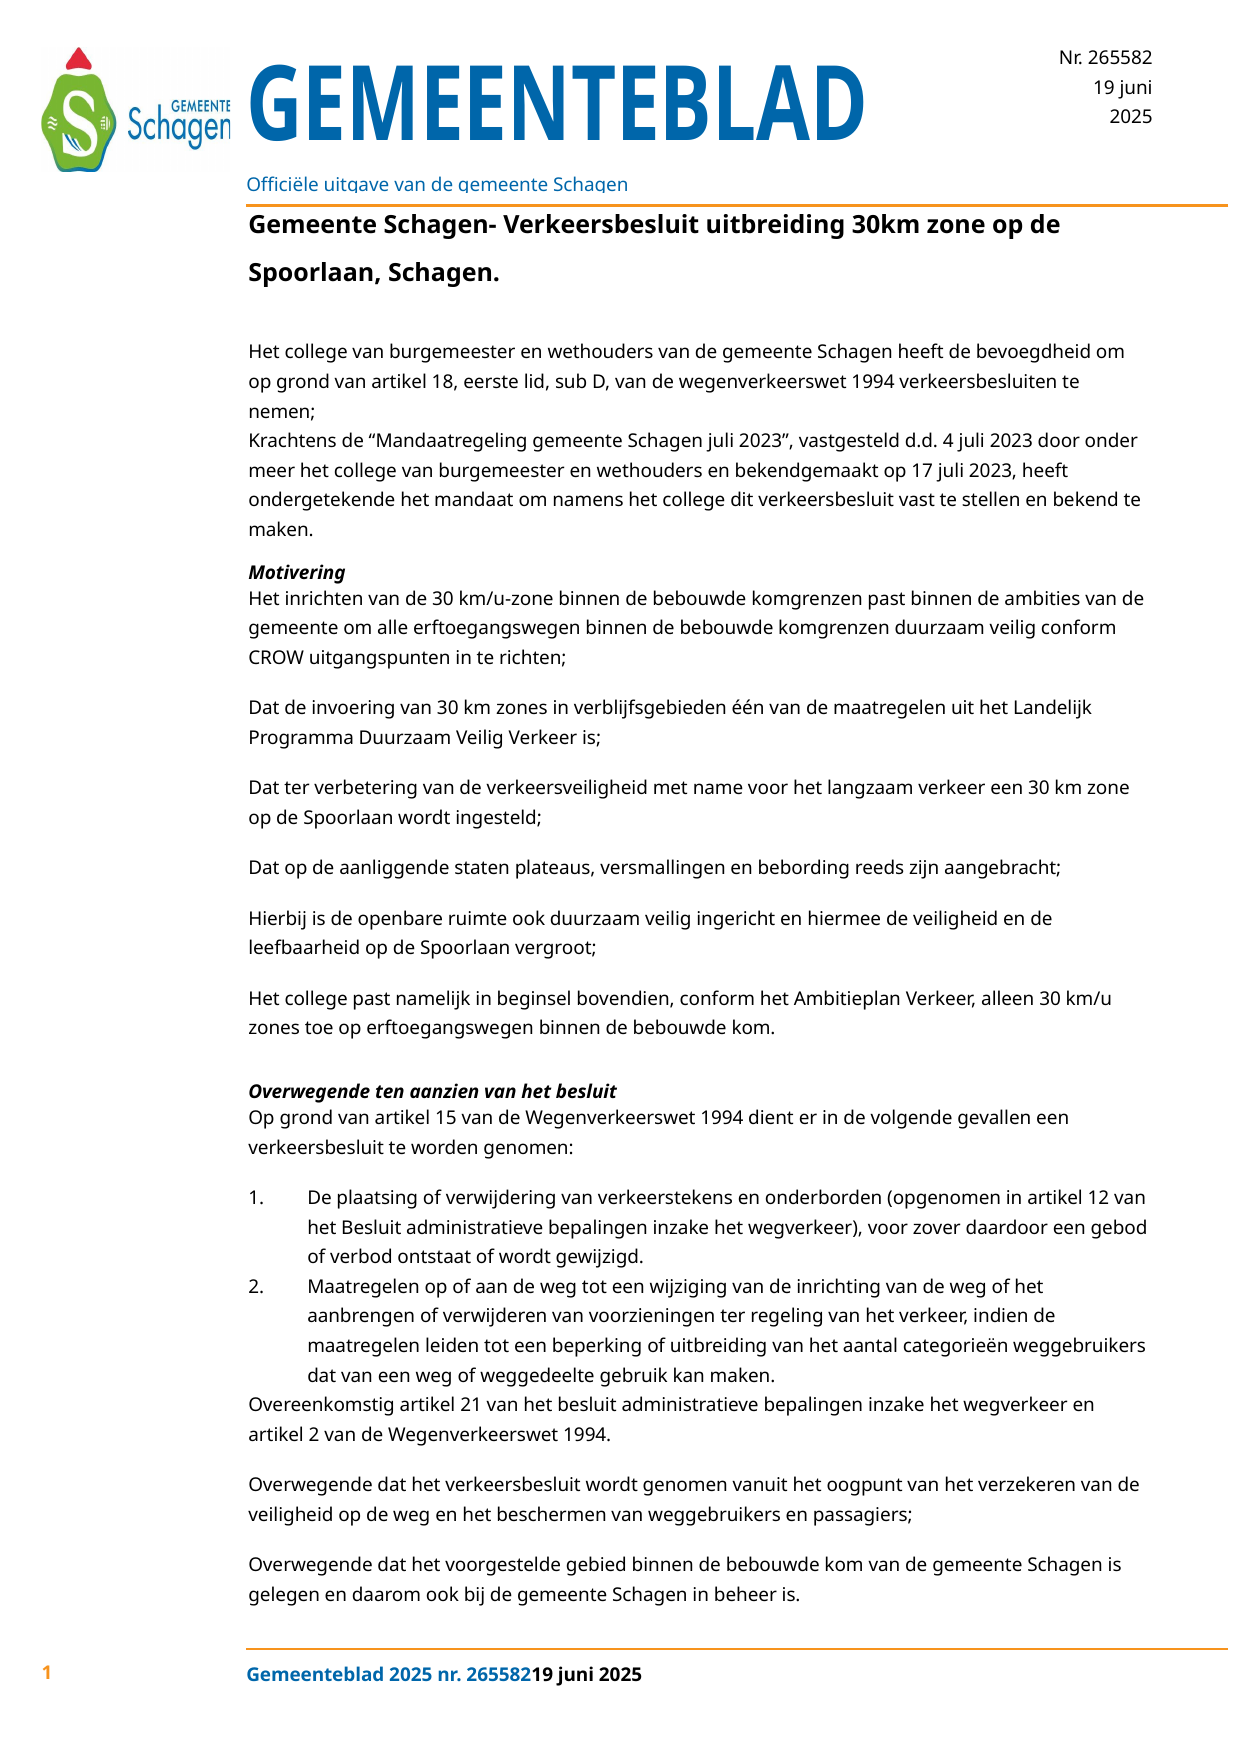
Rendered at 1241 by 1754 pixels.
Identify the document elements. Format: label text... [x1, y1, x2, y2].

text Het college past namelijk in beginsel bovendien, conform het Ambitieplan Verkeer, alleen 30 km/u zones toe op erftoegangswegen binnen de bebouwde kom. [248, 985, 1152, 1040]
text Op grond van artikel 15 van de Wegenverkeerswet 1994 dient er in de volgende gevallen een verkeersbesluit te worden genomen: [248, 1104, 1152, 1159]
text Krachtens de “Mandaatregeling gemeente Schagen juli 2023”, vastgesteld d.d. 4 juli 2023 door onder meer het college van burgemeester en wethouders en bekendgemaakt op 17 juli 2023, heeft ondergetekende het mandaat om namens het college dit verkeersbesluit vast te stellen en bekend te maken. [248, 427, 1152, 542]
text Dat de invoering van 30 km zones in verblijfsgebieden één van de maatregelen uit het Landelijk Programma Duurzaam Veilig Verkeer is; [248, 694, 1152, 750]
text Overwegende dat het verkeersbesluit wordt genomen vanuit het oogpunt van het verzekeren van de veiligheid op de weg en het beschermen van weggebruikers en passagiers; [248, 1471, 1152, 1527]
text Het college van burgemeester en wethouders van de gemeente Schagen heeft de bevoegdheid om op grond van artikel 18, eerste lid, sub D, van de wegenverkeerswet 1994 verkeersbesluiten te nemen; [248, 339, 1152, 423]
text Gemeente Schagen- Verkeersbesluit uitbreiding 30km zone op de Spoorlaan, Schagen. [248, 207, 1152, 288]
list De plaatsing of verwijdering van verkeerstekens en onderborden (opgenomen in artikel 12 van het Besluit administratieve bepalingen inzake het wegverkeer), voor zover daardoor een gebod of verbod ontstaat of wordt gewijzigd. [248, 1184, 1152, 1269]
text Dat ter verbetering van de verkeersveiligheid met name voor het langzaam verkeer een 30 km zone op de Spoorlaan wordt ingesteld; [248, 774, 1152, 830]
text Dat op de aanliggende staten plateaus, versmallingen en bebording reeds zijn aangebracht; [248, 854, 1152, 880]
text Het inrichten van de 30 km/u-zone binnen de bebouwde komgrenzen past binnen de ambities van de gemeente om alle erftoegangswegen binnen de bebouwde komgrenzen duurzaam veilig conform CROW uitgangspunten in te richten; [248, 585, 1152, 670]
list Maatregelen op of aan de weg tot een wijziging van de inrichting van de weg of het aanbrengen of verwijderen van voorzieningen ter regeling van het verkeer, indien de maatregelen leiden tot een beperking of uitbreiding van het aantal categorieën weggebruikers dat van een weg of weggedeelte gebruik kan maken. [248, 1273, 1152, 1387]
picture [41, 47, 231, 172]
text Overwegende ten aanzien van het besluit [248, 1078, 1152, 1104]
text Hierbij is de openbare ruimte ook duurzaam veilig ingericht en hiermee de veiligheid en de leefbaarheid op de Spoorlaan vergroot; [248, 905, 1152, 960]
text Motivering [248, 559, 1152, 585]
text Overeenkomstig artikel 21 van het besluit administratieve bepalingen inzake het wegverkeer en artikel 2 van de Wegenverkeerswet 1994. [248, 1391, 1152, 1447]
text Overwegende dat het voorgestelde gebied binnen de bebouwde kom van de gemeente Schagen is gelegen en daarom ook bij de gemeente Schagen in beheer is. [248, 1551, 1152, 1607]
